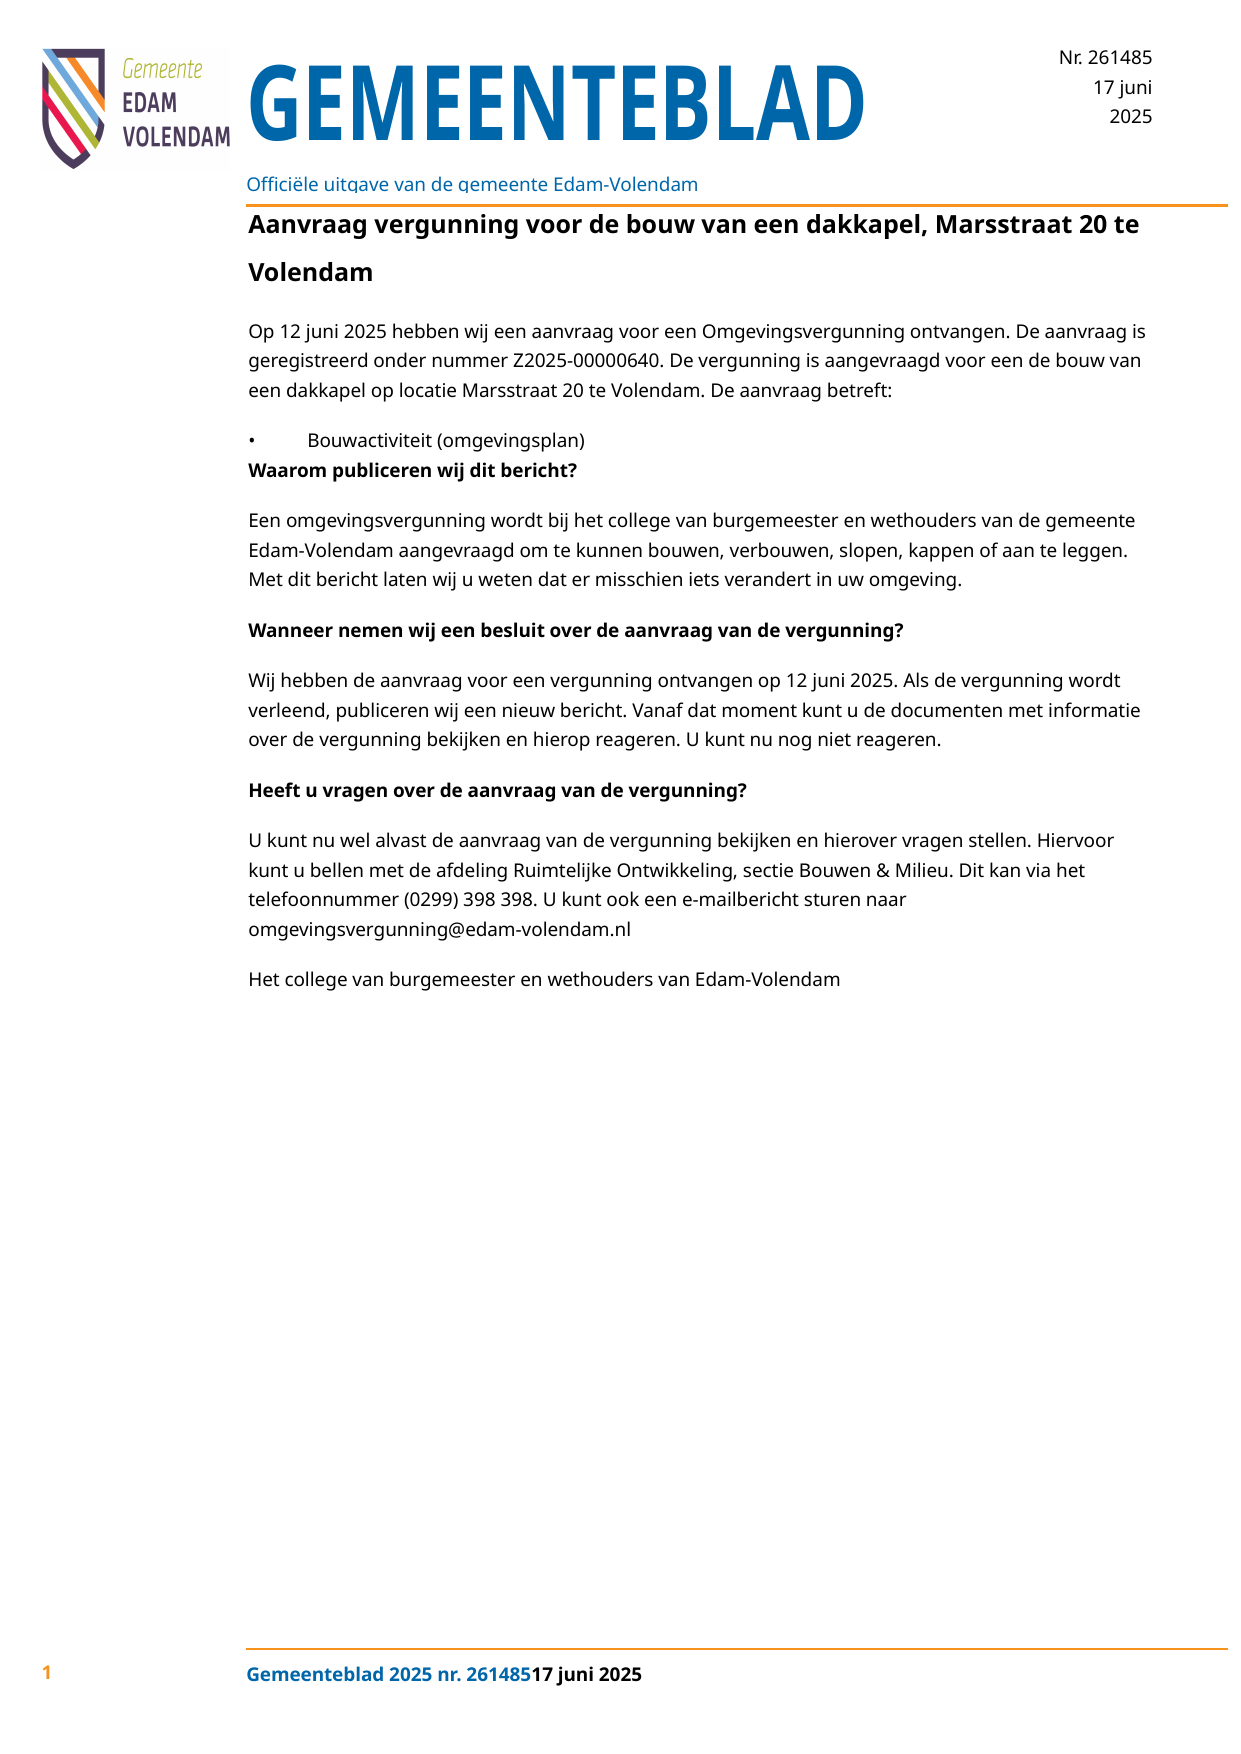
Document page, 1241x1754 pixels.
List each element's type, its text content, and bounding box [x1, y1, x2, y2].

text Waarom publiceren wij dit bericht? [248, 457, 1152, 483]
text Een omgevingsvergunning wordt bij het college van burgemeester en wethouders van de gemeente Edam-Volendam aangevraagd om te kunnen bouwen, verbouwen, slopen, kappen of aan te leggen. Met dit bericht laten wij u weten dat er misschien iets verandert in uw omgeving. [248, 507, 1152, 592]
text Op 12 juni 2025 hebben wij een aanvraag voor een Omgevingsvergunning ontvangen. De aanvraag is geregistreerd onder nummer Z2025-00000640. De vergunning is aangevraagd voor een de bouw van een dakkapel op locatie Marsstraat 20 te Volendam. De aanvraag betreft: [248, 318, 1152, 403]
text Aanvraag vergunning voor de bouw van een dakkapel, Marsstraat 20 te Volendam [248, 207, 1152, 288]
text Wij hebben de aanvraag voor een vergunning ontvangen op 12 juni 2025. Als de vergunning wordt verleend, publiceren wij een nieuw bericht. Vanaf dat moment kunt u de documenten met informatie over de vergunning bekijken en hierop reageren. U kunt nu nog niet reageren. [248, 667, 1152, 752]
text Wanneer nemen wij een besluit over de aanvraag van de vergunning? [248, 617, 1152, 643]
picture [41, 47, 231, 172]
list Bouwactiviteit (omgevingsplan) [248, 427, 1152, 453]
text Het college van burgemeester en wethouders van Edam-Volendam [248, 967, 1152, 992]
text Heeft u vragen over de aanvraag van de vergunning? [248, 777, 1152, 803]
text U kunt nu wel alvast de aanvraag van de vergunning bekijken en hierover vragen stellen. Hiervoor kunt u bellen met de afdeling Ruimtelijke Ontwikkeling, sectie Bouwen & Milieu. Dit kan via het telefoonnummer (0299) 398 398. U kunt ook een e-mailbericht sturen naar omgevingsvergunning@edam-volendam.nl [248, 827, 1152, 942]
